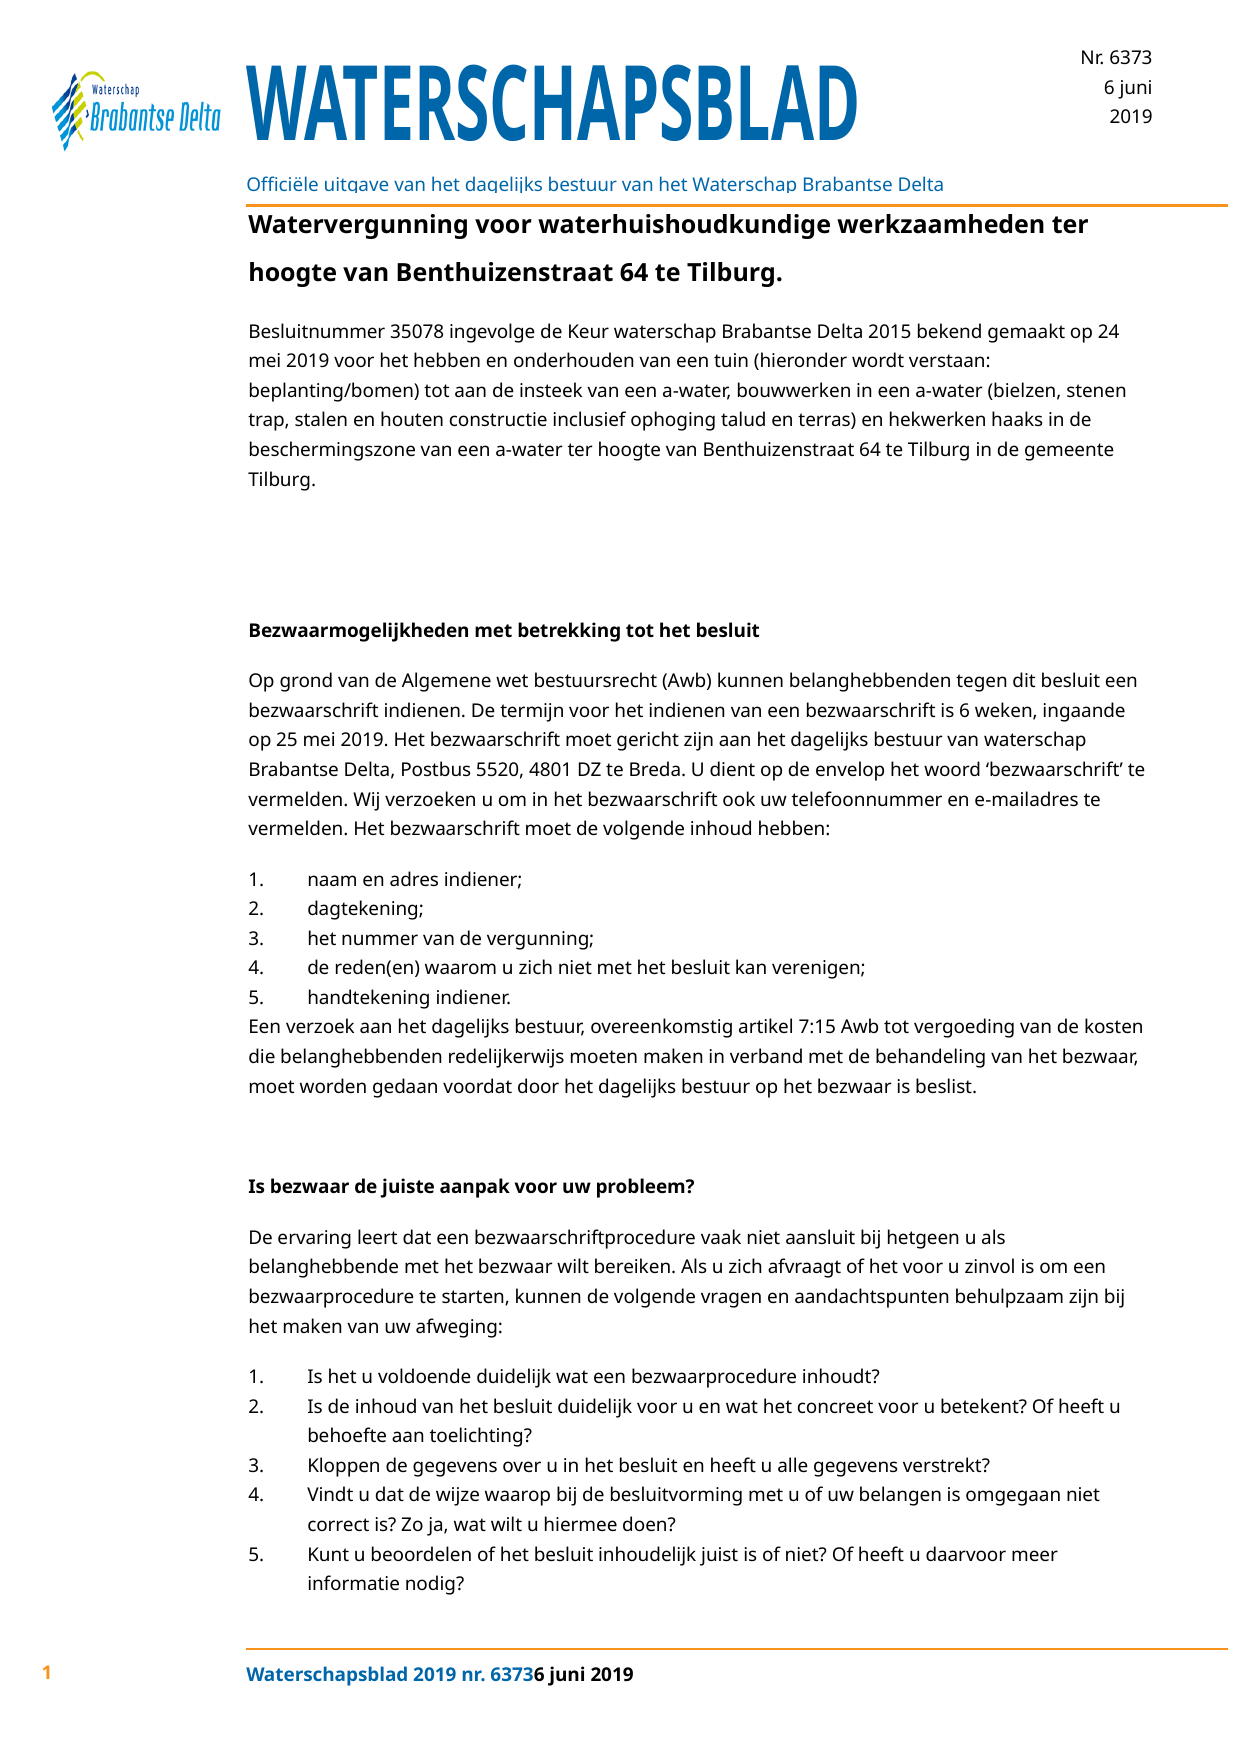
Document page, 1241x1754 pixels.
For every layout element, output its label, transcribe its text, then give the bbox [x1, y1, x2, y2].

text Op grond van de Algemene wet bestuursrecht (Awb) kunnen belanghebbenden tegen dit besluit een bezwaarschrift indienen. De termijn voor het indienen van een bezwaarschrift is 6 weken, ingaande op 25 mei 2019. Het bezwaarschrift moet gericht zijn aan het dagelijks bestuur van waterschap Brabantse Delta, Postbus 5520, 4801 DZ te Breda. U dient op de envelop het woord ‘bezwaarschrift’ te vermelden. Wij verzoeken u om in het bezwaarschrift ook uw telefoonnummer en e‑mailadres te vermelden. Het bezwaarschrift moet de volgende inhoud hebben: [248, 667, 1152, 841]
text Watervergunning voor waterhuishoudkundige werkzaamheden ter hoogte van Benthuizenstraat 64 te Tilburg. [248, 207, 1152, 288]
text Besluitnummer 35078 ingevolge de Keur waterschap Brabantse Delta 2015 bekend gemaakt op 24 mei 2019 voor het hebben en onderhouden van een tuin (hieronder wordt verstaan: beplanting/bomen) tot aan de insteek van een a-water, bouwwerken in een a-water (bielzen, stenen trap, stalen en houten constructie inclusief ophoging talud en terras) en hekwerken haaks in de beschermingszone van een a-water ter hoogte van Benthuizenstraat 64 te Tilburg in de gemeente Tilburg. [248, 318, 1152, 492]
text De ervaring leert dat een bezwaarschriftprocedure vaak niet aansluit bij hetgeen u als belanghebbende met het bezwaar wilt bereiken. Als u zich afvraagt of het voor u zinvol is om een bezwaarprocedure te starten, kunnen de volgende vragen en aandachtspunten behulpzaam zijn bij het maken van uw afweging: [248, 1224, 1152, 1339]
list het nummer van de vergunning; [248, 925, 1152, 951]
text Is bezwaar de juiste aanpak voor uw probleem? [248, 1174, 1152, 1199]
list handtekening indiener. [248, 984, 1152, 1010]
picture [41, 47, 231, 172]
list Kloppen de gegevens over u in het besluit en heeft u alle gegevens verstrekt? [248, 1452, 1152, 1478]
list de reden(en) waarom u zich niet met het besluit kan verenigen; [248, 954, 1152, 980]
list dagtekening; [248, 895, 1152, 921]
list naam en adres indiener; [248, 866, 1152, 892]
list Vindt u dat de wijze waarop bij de besluitvorming met u of uw belangen is omgegaan niet correct is? Zo ja, wat wilt u hiermee doen? [248, 1482, 1152, 1537]
list Is de inhoud van het besluit duidelijk voor u en wat het concreet voor u betekent? Of heeft u behoefte aan toelichting? [248, 1393, 1152, 1448]
text Bezwaarmogelijkheden met betrekking tot het besluit [248, 617, 1152, 643]
text Een verzoek aan het dagelijks bestuur, overeenkomstig artikel 7:15 Awb tot vergoeding van de kosten die belanghebbenden redelijkerwijs moeten maken in verband met de behandeling van het bezwaar, moet worden gedaan voordat door het dagelijks bestuur op het bezwaar is beslist. [248, 1014, 1152, 1099]
list Kunt u beoordelen of het besluit inhoudelijk juist is of niet? Of heeft u daarvoor meer informatie nodig? [248, 1541, 1152, 1596]
list Is het u voldoende duidelijk wat een bezwaarprocedure inhoudt? [248, 1363, 1152, 1389]
